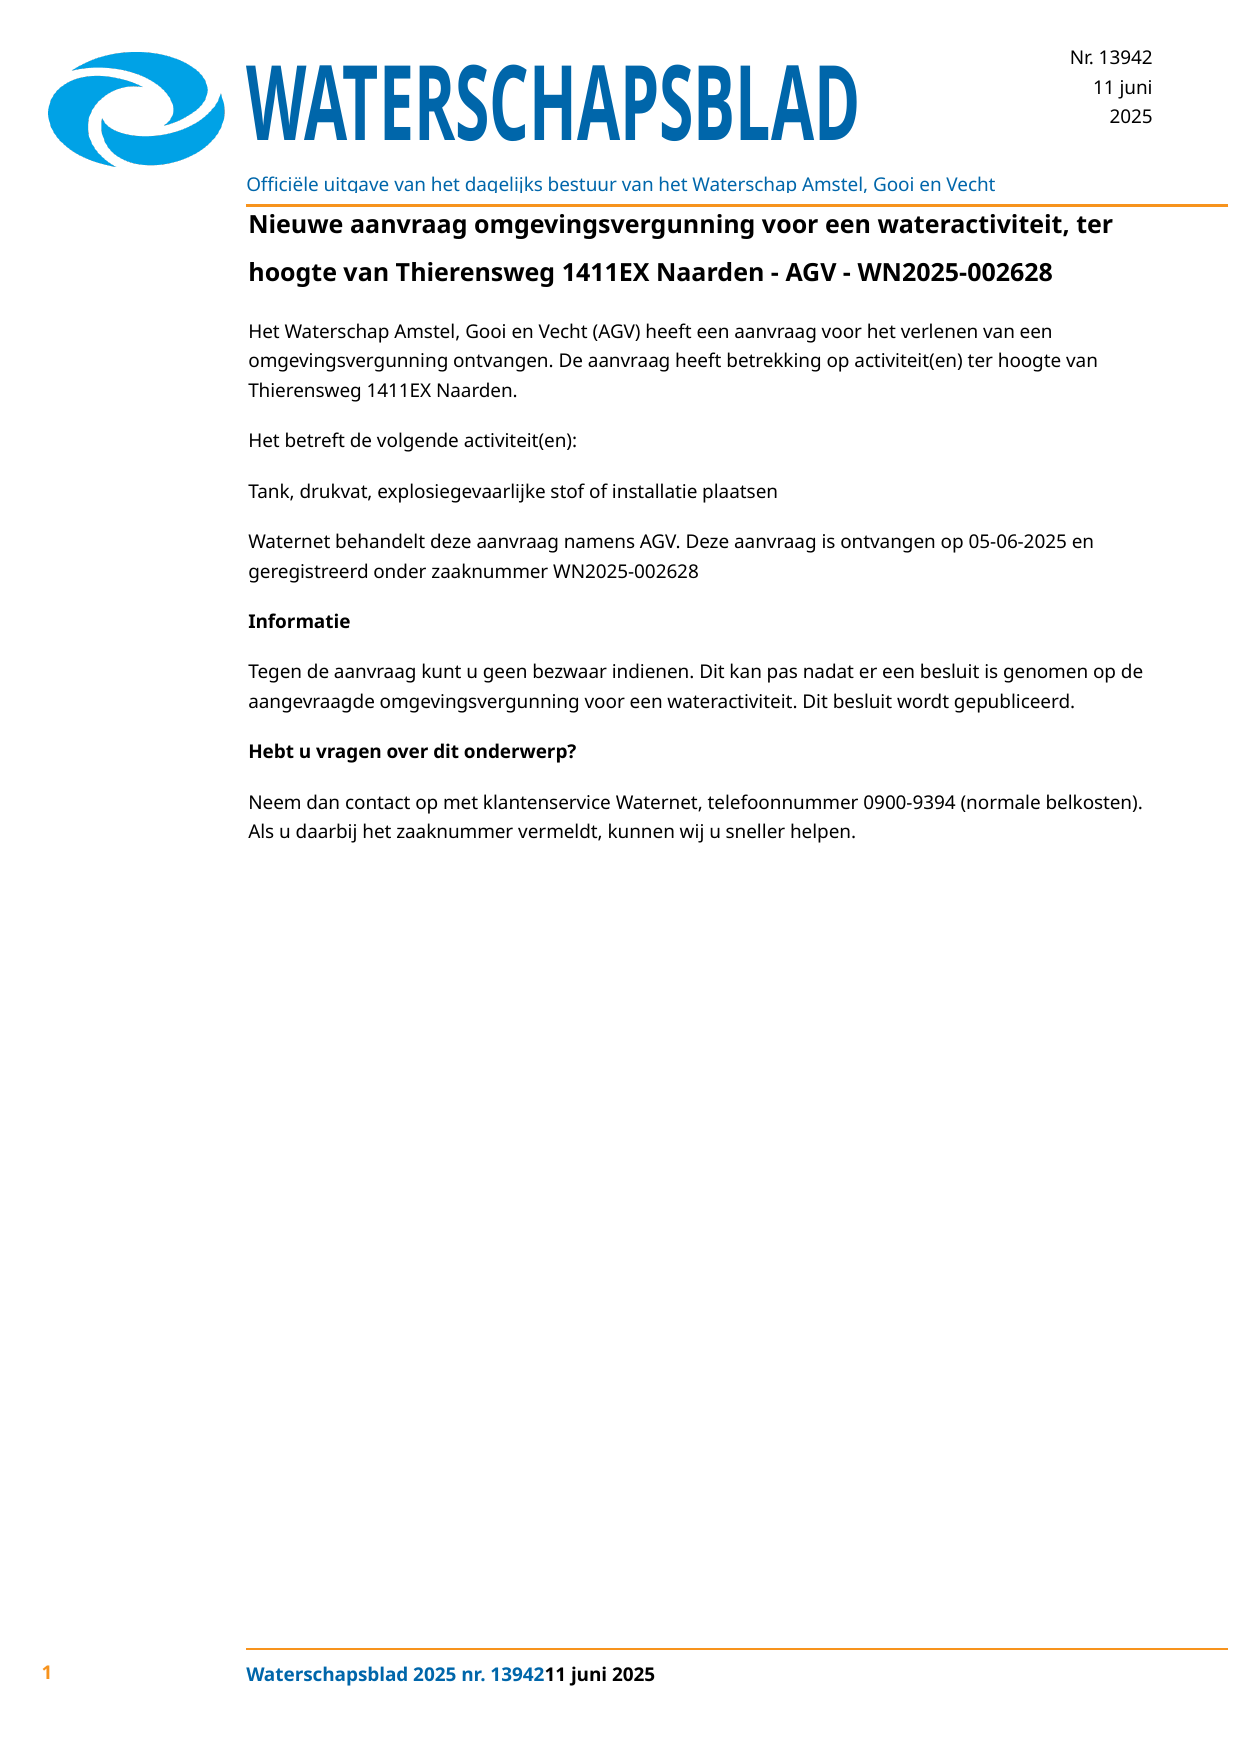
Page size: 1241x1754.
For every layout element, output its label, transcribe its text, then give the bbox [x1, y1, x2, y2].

text Tegen de aanvraag kunt u geen bezwaar indienen. Dit kan pas nadat er een besluit is genomen op de aangevraagde omgevingsvergunning voor een wateractiviteit. Dit besluit wordt gepubliceerd. [248, 659, 1152, 714]
text Tank, drukvat, explosiegevaarlijke stof of installatie plaatsen [248, 478, 1152, 504]
text Het Waterschap Amstel, Gooi en Vecht (AGV) heeft een aanvraag voor het verlenen van een omgevingsvergunning ontvangen. De aanvraag heeft betrekking op activiteit(en) ter hoogte van Thierensweg 1411EX Naarden. [248, 318, 1152, 403]
text Waternet behandelt deze aanvraag namens AGV. Deze aanvraag is ontvangen op 05-06-2025 en geregistreerd onder zaaknummer WN2025-002628 [248, 528, 1152, 584]
text Het betreft de volgende activiteit(en): [248, 427, 1152, 453]
text Informatie [248, 608, 1152, 634]
text Neem dan contact op met klantenservice Waternet, telefoonnummer 0900-9394 (normale belkosten). Als u daarbij het zaaknummer vermeldt, kunnen wij u sneller helpen. [248, 789, 1152, 844]
text Hebt u vragen over dit onderwerp? [248, 739, 1152, 764]
text Nieuwe aanvraag omgevingsvergunning voor een wateractiviteit, ter hoogte van Thierensweg 1411EX Naarden - AGV - WN2025-002628 [248, 207, 1152, 288]
picture [41, 47, 231, 172]
